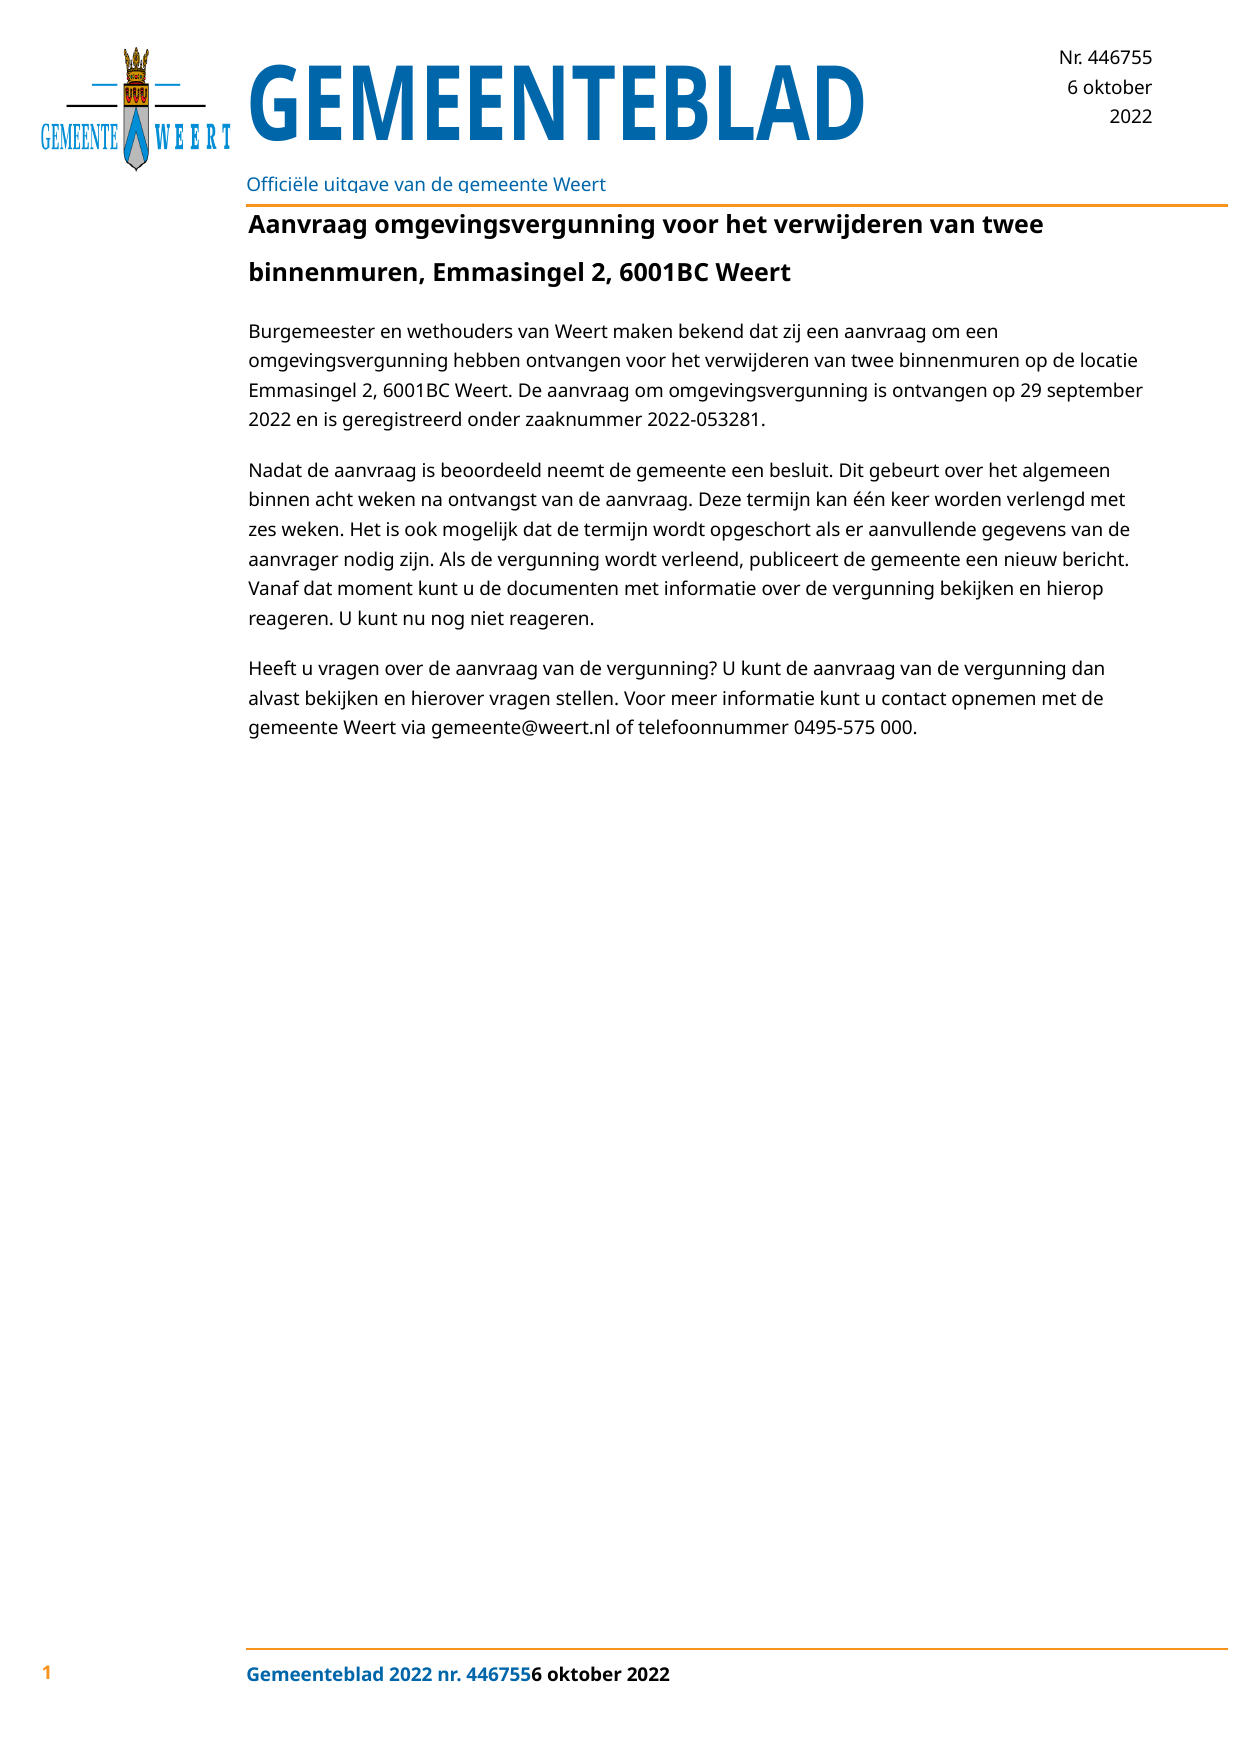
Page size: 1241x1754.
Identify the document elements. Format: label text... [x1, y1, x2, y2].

text Heeft u vragen over de aanvraag van de vergunning? U kunt de aanvraag van de vergunning dan alvast bekijken en hierover vragen stellen. Voor meer informatie kunt u contact opnemen met de gemeente Weert via gemeente@weert.nl of telefoonnummer 0495-575 000. [248, 655, 1152, 740]
picture [41, 47, 231, 172]
text Aanvraag omgevingsvergunning voor het verwijderen van twee binnenmuren, Emmasingel 2, 6001BC Weert [248, 207, 1152, 288]
text Burgemeester en wethouders van Weert maken bekend dat zij een aanvraag om een omgevingsvergunning hebben ontvangen voor het verwijderen van twee binnenmuren op de locatie Emmasingel 2, 6001BC Weert. De aanvraag om omgevingsvergunning is ontvangen op 29 september 2022 en is geregistreerd onder zaaknummer 2022-053281. [248, 318, 1152, 432]
text Nadat de aanvraag is beoordeeld neemt de gemeente een besluit. Dit gebeurt over het algemeen binnen acht weken na ontvangst van de aanvraag. Deze termijn kan één keer worden verlengd met zes weken. Het is ook mogelijk dat de termijn wordt opgeschort als er aanvullende gegevens van de aanvrager nodig zijn. Als de vergunning wordt verleend, publiceert de gemeente een nieuw bericht. Vanaf dat moment kunt u de documenten met informatie over de vergunning bekijken en hierop reageren. U kunt nu nog niet reageren. [248, 457, 1152, 631]
